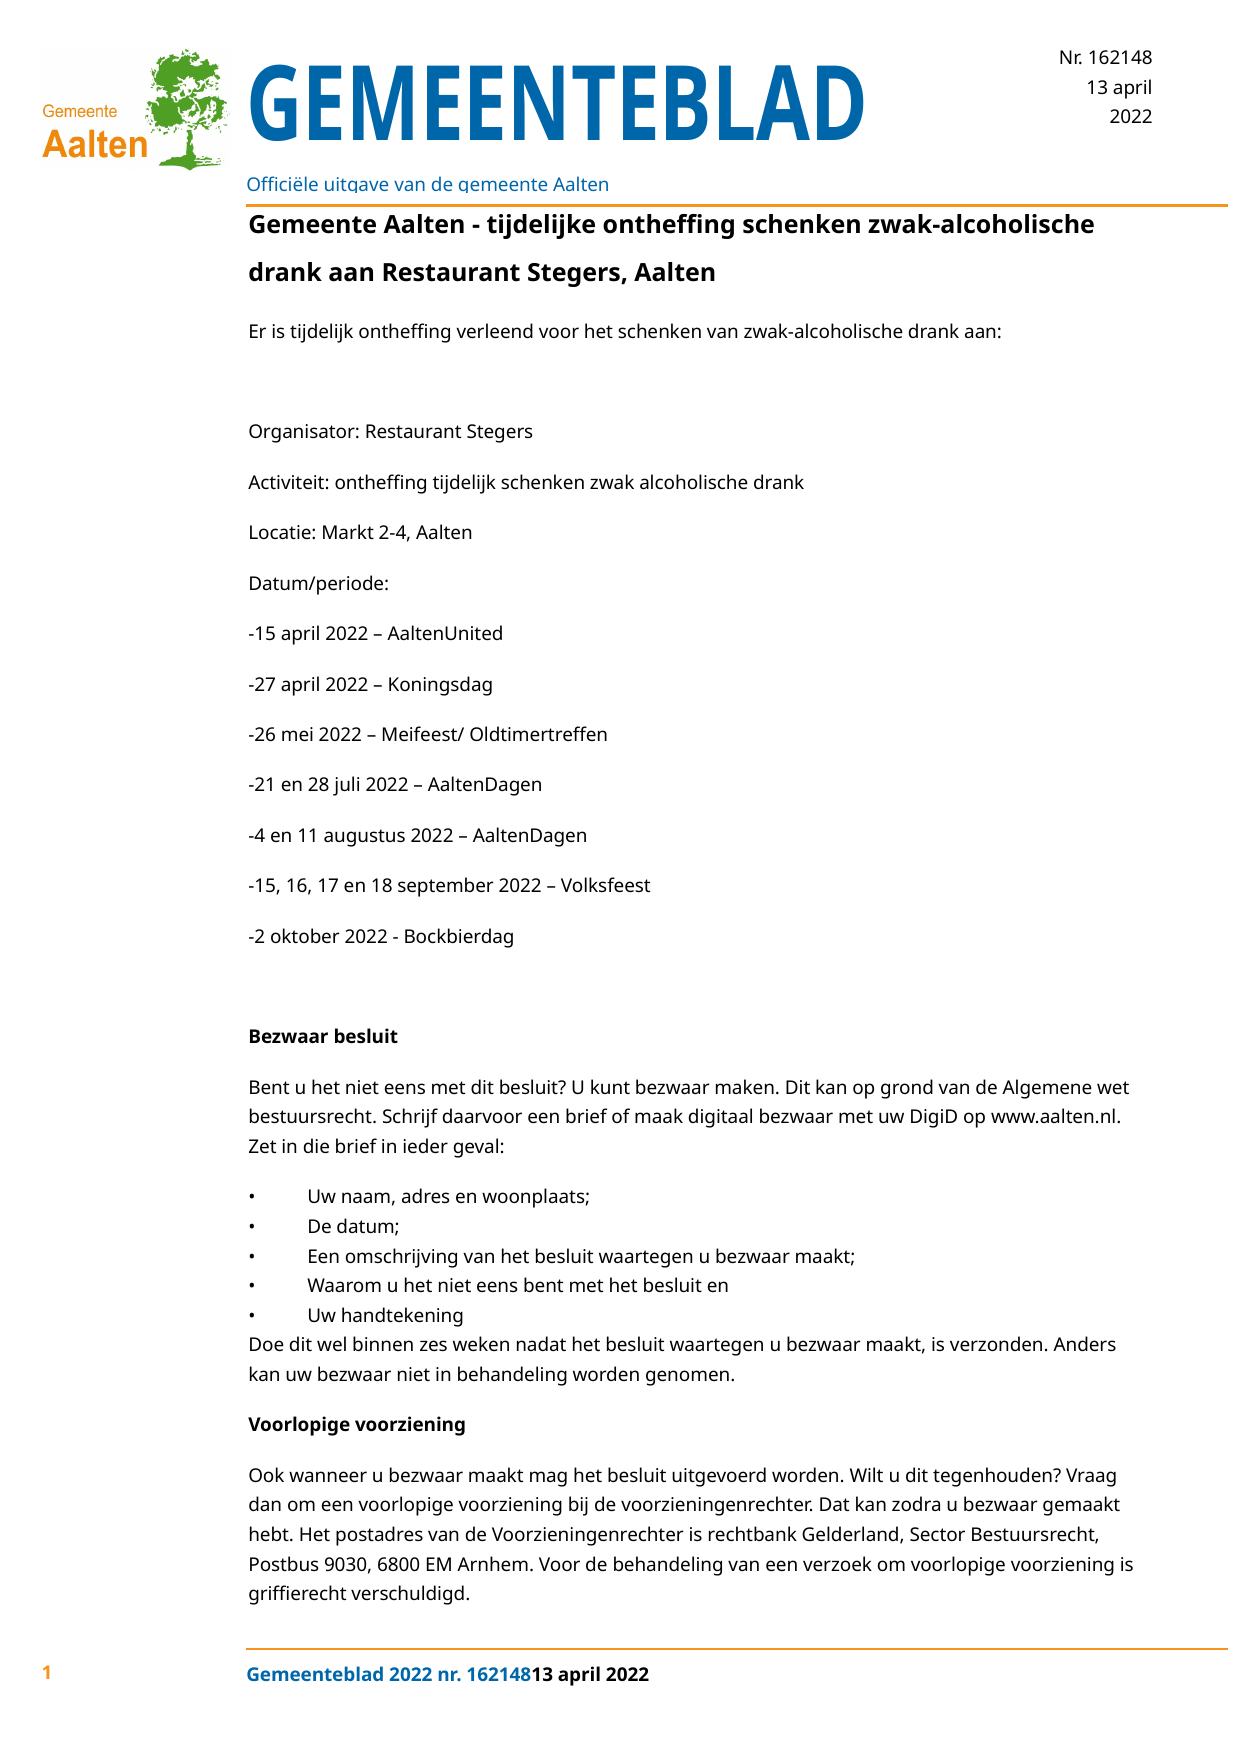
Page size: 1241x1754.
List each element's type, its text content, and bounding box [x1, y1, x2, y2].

text Gemeente Aalten - tijdelijke ontheffing schenken zwak-alcoholische drank aan Restaurant Stegers, Aalten [248, 207, 1152, 288]
picture [41, 47, 231, 172]
text Activiteit: ontheffing tijdelijk schenken zwak alcoholische drank [248, 469, 1152, 495]
text Doe dit wel binnen zes weken nadat het besluit waartegen u bezwaar maakt, is verzonden. Anders kan uw bezwaar niet in behandeling worden genomen. [248, 1332, 1152, 1387]
text -4 en 11 augustus 2022 – AaltenDagen [248, 822, 1152, 848]
text Locatie: Markt 2-4, Aalten [248, 519, 1152, 545]
text -21 en 28 juli 2022 – AaltenDagen [248, 772, 1152, 797]
text -2 oktober 2022 - Bockbierdag [248, 923, 1152, 949]
text Bent u het niet eens met dit besluit? U kunt bezwaar maken. Dit kan op grond van de Algemene wet bestuursrecht. Schrijf daarvoor een brief of maak digitaal bezwaar met uw DigiD op www.aalten.nl. Zet in die brief in ieder geval: [248, 1074, 1152, 1159]
text -27 april 2022 – Koningsdag [248, 671, 1152, 697]
list De datum; [248, 1213, 1152, 1239]
list Waarom u het niet eens bent met het besluit en [248, 1272, 1152, 1298]
text Voorlopige voorziening [248, 1412, 1152, 1437]
list Uw handtekening [248, 1302, 1152, 1328]
text -26 mei 2022 – Meifeest/ Oldtimertreffen [248, 721, 1152, 747]
list Uw naam, adres en woonplaats; [248, 1184, 1152, 1209]
list Een omschrijving van het besluit waartegen u bezwaar maakt; [248, 1243, 1152, 1269]
text Bezwaar besluit [248, 1024, 1152, 1049]
text Organisator: Restaurant Stegers [248, 419, 1152, 444]
text -15 april 2022 – AaltenUnited [248, 620, 1152, 646]
text Ook wanneer u bezwaar maakt mag het besluit uitgevoerd worden. Wilt u dit tegenhouden? Vraag dan om een voorlopige voorziening bij de voorzieningenrechter. Dat kan zodra u bezwaar gemaakt hebt. Het postadres van de Voorzieningenrechter is rechtbank Gelderland, Sector Bestuursrecht, Postbus 9030, 6800 EM Arnhem. Voor de behandeling van een verzoek om voorlopige voorziening is griffierecht verschuldigd. [248, 1462, 1152, 1606]
text Er is tijdelijk ontheffing verleend voor het schenken van zwak-alcoholische drank aan: [248, 318, 1152, 344]
text Datum/periode: [248, 570, 1152, 596]
text -15, 16, 17 en 18 september 2022 – Volksfeest [248, 872, 1152, 898]
